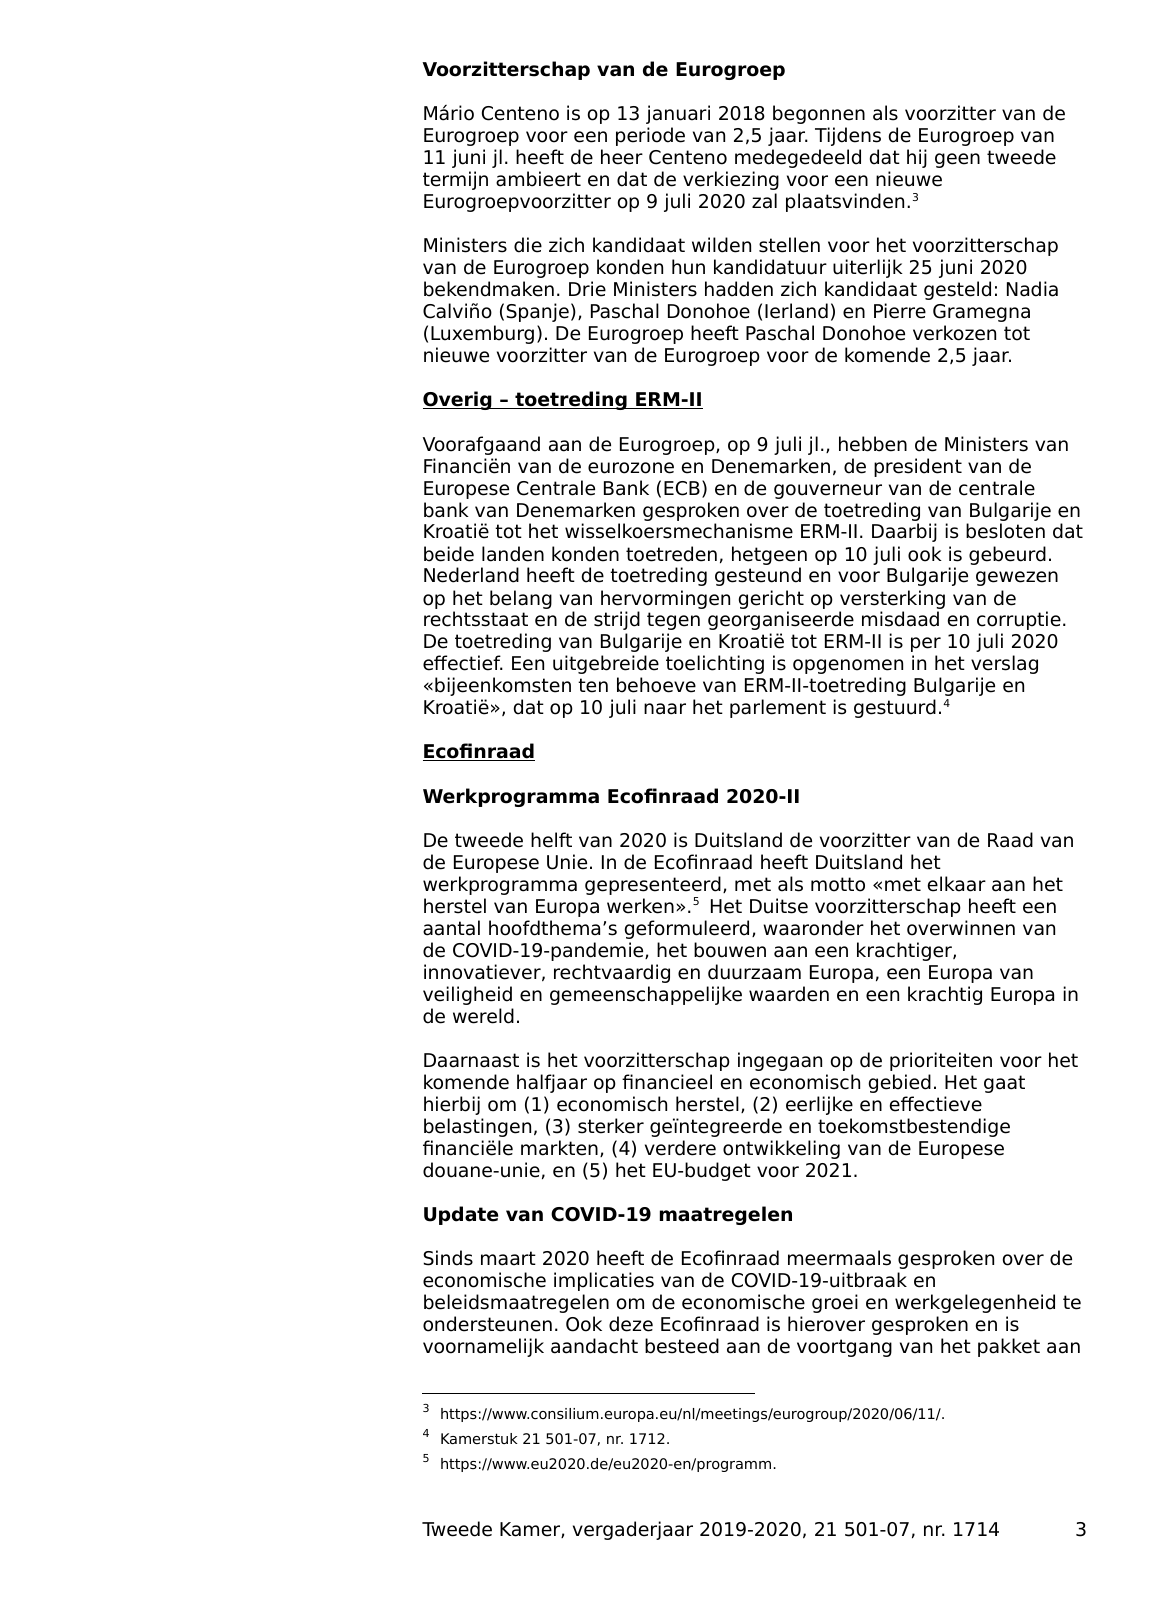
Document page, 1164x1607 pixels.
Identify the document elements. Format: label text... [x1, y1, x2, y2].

text Kamerstuk 21 501-07, nr. 1712. [422, 1427, 1087, 1449]
text Daarnaast is het voorzitterschap ingegaan op de prioriteiten voor het komende halfjaar op financieel en economisch gebied. Het gaat hierbij om (1) economisch herstel, (2) eerlijke en effectieve belastingen, (3) sterker geïntegreerde en toekomstbestendige financiële markten, (4) verdere ontwikkeling van de Europese douane-unie, en (5) het EU-budget voor 2021. [422, 1050, 1087, 1182]
subtitle Voorzitterschap van de Eurogroep [422, 59, 1087, 81]
subtitle Overig – toetreding ERM-II [422, 389, 1087, 411]
text De tweede helft van 2020 is Duitsland de voorzitter van de Raad van de Europese Unie. In de Ecofinraad heeft Duitsland het werkprogramma gepresenteerd, met als motto «met elkaar aan het herstel van Europa werken». Het Duitse voorzitterschap heeft een aantal hoofdthema’s geformuleerd, waaronder het overwinnen van de COVID-19-pandemie, het bouwen aan een krachtiger, innovatiever, rechtvaardig en duurzaam Europa, een Europa van veiligheid en gemeenschappelijke waarden en een krachtig Europa in de wereld. [422, 830, 1087, 1028]
subtitle Werkprogramma Ecofinraad 2020-II [422, 786, 1087, 808]
text https://www.eu2020.de/eu2020-en/programm. [422, 1452, 1087, 1474]
text https://www.consilium.europa.eu/nl/meetings/eurogroup/2020/06/11/. [422, 1402, 1087, 1424]
text Mário Centeno is op 13 januari 2018 begonnen als voorzitter van de Eurogroep voor een periode van 2,5 jaar. Tijdens de Eurogroep van 11 juni jl. heeft de heer Centeno medegedeeld dat hij geen tweede termijn ambieert en dat de verkiezing voor een nieuwe Eurogroepvoorzitter op 9 juli 2020 zal plaatsvinden. [422, 103, 1087, 213]
text Sinds maart 2020 heeft de Ecofinraad meermaals gesproken over de economische implicaties van de COVID-19-uitbraak en beleidsmaatregelen om de economische groei en werkgelegenheid te ondersteunen. Ook deze Ecofinraad is hierover gesproken en is voornamelijk aandacht besteed aan de voortgang van het pakket aan [422, 1248, 1087, 1358]
subtitle Update van COVID-19 maatregelen [422, 1204, 1087, 1226]
text Ministers die zich kandidaat wilden stellen voor het voorzitterschap van de Eurogroep konden hun kandidatuur uiterlijk 25 juni 2020 bekendmaken. Drie Ministers hadden zich kandidaat gesteld: Nadia Calviño (Spanje), Paschal Donohoe (Ierland) en Pierre Gramegna (Luxemburg). De Eurogroep heeft Paschal Donohoe verkozen tot nieuwe voorzitter van de Eurogroep voor de komende 2,5 jaar. [422, 235, 1087, 367]
subtitle Ecofinraad [422, 741, 1087, 763]
text Voorafgaand aan de Eurogroep, op 9 juli jl., hebben de Ministers van Financiën van de eurozone en Denemarken, de president van de Europese Centrale Bank (ECB) en de gouverneur van de centrale bank van Denemarken gesproken over de toetreding van Bulgarije en Kroatië tot het wisselkoersmechanisme ERM-II. Daarbij is besloten dat beide landen konden toetreden, hetgeen op 10 juli ook is gebeurd. Nederland heeft de toetreding gesteund en voor Bulgarije gewezen op het belang van hervormingen gericht op versterking van de rechtsstaat en de strijd tegen georganiseerde misdaad en corruptie. De toetreding van Bulgarije en Kroatië tot ERM-II is per 10 juli 2020 effectief. Een uitgebreide toelichting is opgenomen in het verslag «bijeenkomsten ten behoeve van ERM-II-toetreding Bulgarije en Kroatië», dat op 10 juli naar het parlement is gestuurd. [422, 433, 1087, 719]
